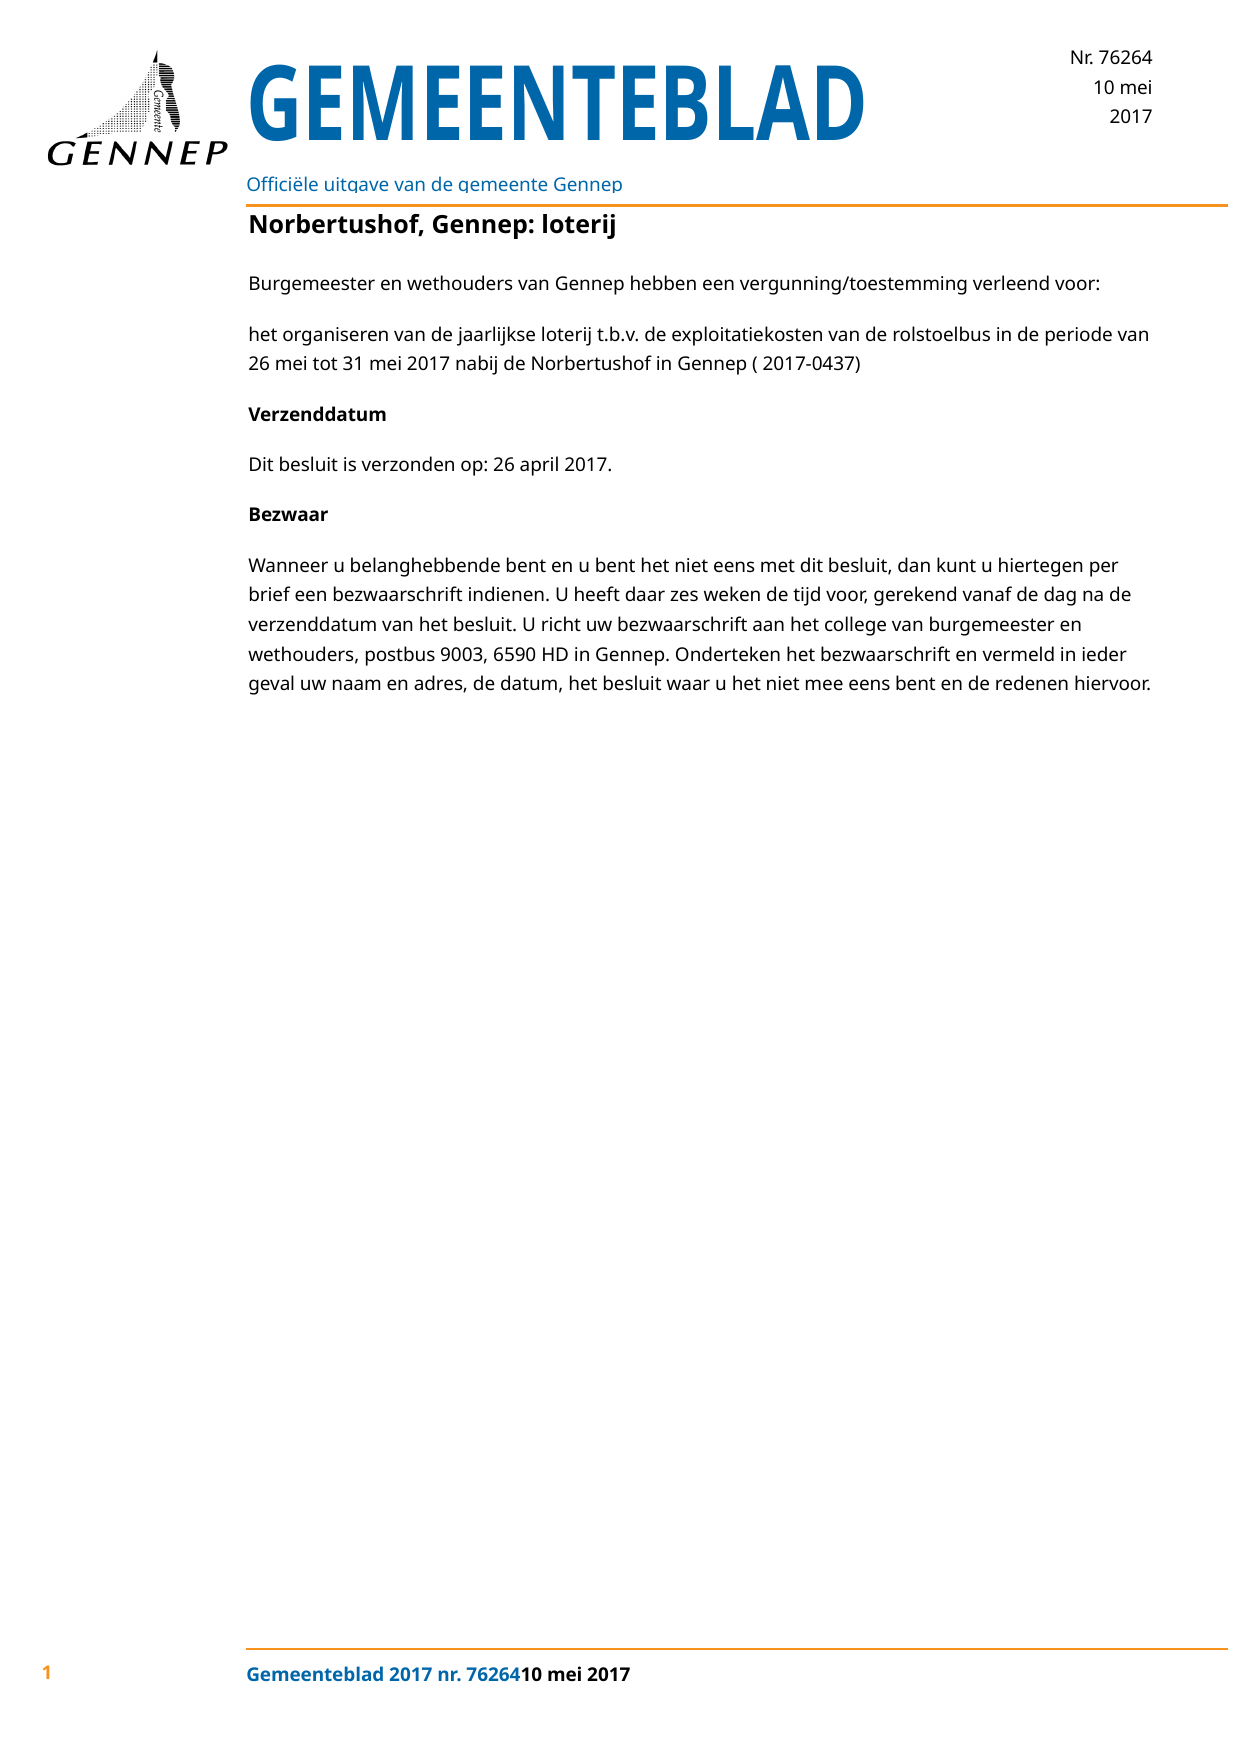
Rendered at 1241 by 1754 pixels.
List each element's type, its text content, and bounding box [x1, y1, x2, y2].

text Burgemeester en wethouders van Gennep hebben een vergunning/toestemming verleend voor: [248, 270, 1152, 296]
text Dit besluit is verzonden op: 26 april 2017. [248, 451, 1152, 477]
text het organiseren van de jaarlijkse loterij t.b.v. de exploitatiekosten van de rolstoelbus in de periode van 26 mei tot 31 mei 2017 nabij de Norbertushof in Gennep ( 2017-0437) [248, 321, 1152, 376]
text Norbertushof, Gennep: loterij [248, 207, 1152, 241]
text Wanneer u belanghebbende bent en u bent het niet eens met dit besluit, dan kunt u hiertegen per brief een bezwaarschrift indienen. U heeft daar zes weken de tijd voor, gerekend vanaf de dag na de verzenddatum van het besluit. U richt uw bezwaarschrift aan het college van burgemeester en wethouders, postbus 9003, 6590 HD in Gennep. Onderteken het bezwaarschrift en vermeld in ieder geval uw naam en adres, de datum, het besluit waar u het niet mee eens bent en de redenen hiervoor. [248, 552, 1152, 696]
picture [41, 47, 231, 172]
text Bezwaar [248, 502, 1152, 527]
text Verzenddatum [248, 401, 1152, 426]
